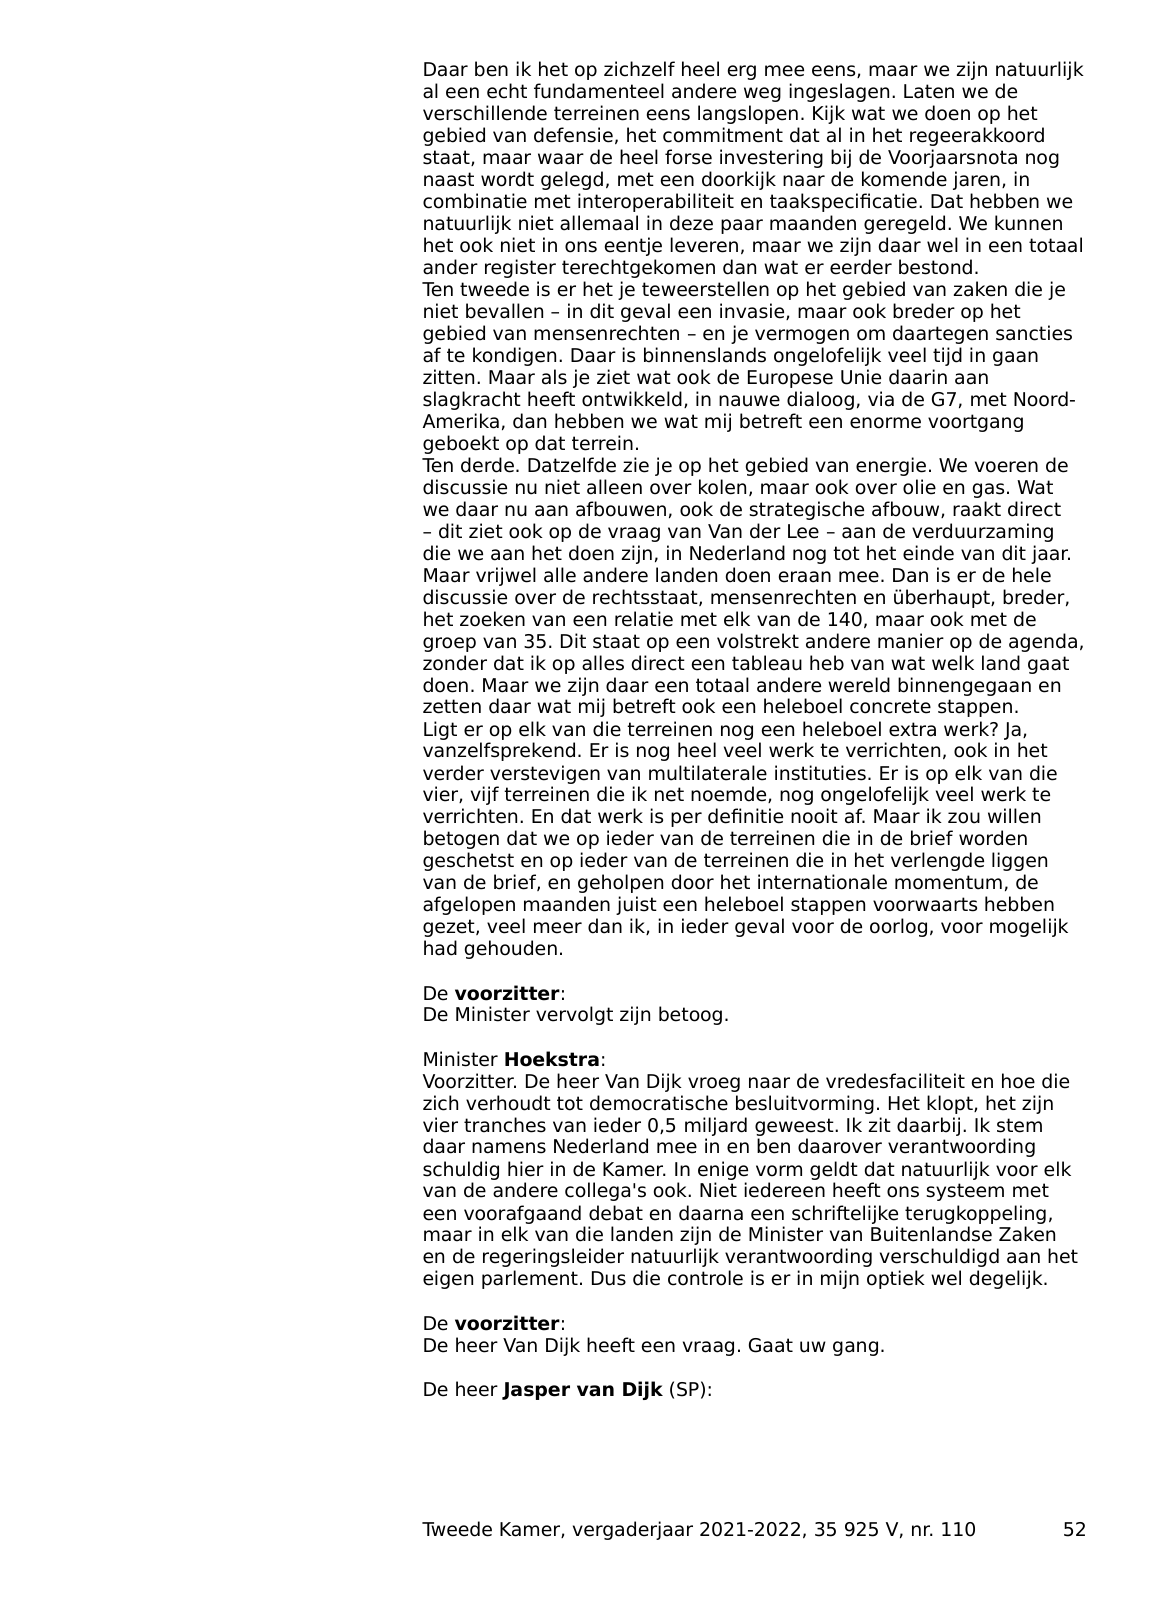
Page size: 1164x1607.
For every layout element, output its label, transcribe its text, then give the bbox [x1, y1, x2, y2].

text Minister Hoekstra: [422, 1048, 1087, 1071]
text Ten tweede is er het je teweerstellen op het gebied van zaken die je niet bevallen – in dit geval een invasie, maar ook breder op het gebied van mensenrechten – en je vermogen om daartegen sancties af te kondigen. Daar is binnenslands ongelofelijk veel tijd in gaan zitten. Maar als je ziet wat ook de Europese Unie daarin aan slagkracht heeft ontwikkeld, in nauwe dialoog, via de G7, met Noord-Amerika, dan hebben we wat mij betreft een enorme voortgang geboekt op dat terrein. [422, 279, 1087, 455]
text De heer Van Dijk heeft een vraag. Gaat uw gang. [422, 1334, 1087, 1356]
text Ligt er op elk van die terreinen nog een heleboel extra werk? Ja, vanzelfsprekend. Er is nog heel veel werk te verrichten, ook in het verder verstevigen van multilaterale instituties. Er is op elk van die vier, vijf terreinen die ik net noemde, nog ongelofelijk veel werk te verrichten. En dat werk is per definitie nooit af. Maar ik zou willen betogen dat we op ieder van de terreinen die in de brief worden geschetst en op ieder van de terreinen die in het verlengde liggen van de brief, en geholpen door het internationale momentum, de afgelopen maanden juist een heleboel stappen voorwaarts hebben gezet, veel meer dan ik, in ieder geval voor de oorlog, voor mogelijk had gehouden. [422, 718, 1087, 960]
text Daar ben ik het op zichzelf heel erg mee eens, maar we zijn natuurlijk al een echt fundamenteel andere weg ingeslagen. Laten we de verschillende terreinen eens langslopen. Kijk wat we doen op het gebied van defensie, het commitment dat al in het regeerakkoord staat, maar waar de heel forse investering bij de Voorjaarsnota nog naast wordt gelegd, met een doorkijk naar de komende jaren, in combinatie met interoperabiliteit en taakspecificatie. Dat hebben we natuurlijk niet allemaal in deze paar maanden geregeld. We kunnen het ook niet in ons eentje leveren, maar we zijn daar wel in een totaal ander register terechtgekomen dan wat er eerder bestond. [422, 59, 1087, 279]
text Voorzitter. De heer Van Dijk vroeg naar de vredesfaciliteit en hoe die zich verhoudt tot democratische besluitvorming. Het klopt, het zijn vier tranches van ieder 0,5 miljard geweest. Ik zit daarbij. Ik stem daar namens Nederland mee in en ben daarover verantwoording schuldig hier in de Kamer. In enige vorm geldt dat natuurlijk voor elk van de andere collega's ook. Niet iedereen heeft ons systeem met een voorafgaand debat en daarna een schriftelijke terugkoppeling, maar in elk van die landen zijn de Minister van Buitenlandse Zaken en de regeringsleider natuurlijk verantwoording verschuldigd aan het eigen parlement. Dus die controle is er in mijn optiek wel degelijk. [422, 1071, 1087, 1290]
text De voorzitter: [422, 1312, 1087, 1334]
text De heer Jasper van Dijk (SP): [422, 1379, 1087, 1401]
text De Minister vervolgt zijn betoog. [422, 1004, 1087, 1026]
text Ten derde. Datzelfde zie je op het gebied van energie. We voeren de discussie nu niet alleen over kolen, maar ook over olie en gas. Wat we daar nu aan afbouwen, ook de strategische afbouw, raakt direct – dit ziet ook op de vraag van Van der Lee – aan de verduurzaming die we aan het doen zijn, in Nederland nog tot het einde van dit jaar. Maar vrijwel alle andere landen doen eraan mee. Dan is er de hele discussie over de rechtsstaat, mensenrechten en überhaupt, breder, het zoeken van een relatie met elk van de 140, maar ook met de groep van 35. Dit staat op een volstrekt andere manier op de agenda, zonder dat ik op alles direct een tableau heb van wat welk land gaat doen. Maar we zijn daar een totaal andere wereld binnengegaan en zetten daar wat mij betreft ook een heleboel concrete stappen. [422, 455, 1087, 718]
text De voorzitter: [422, 982, 1087, 1004]
